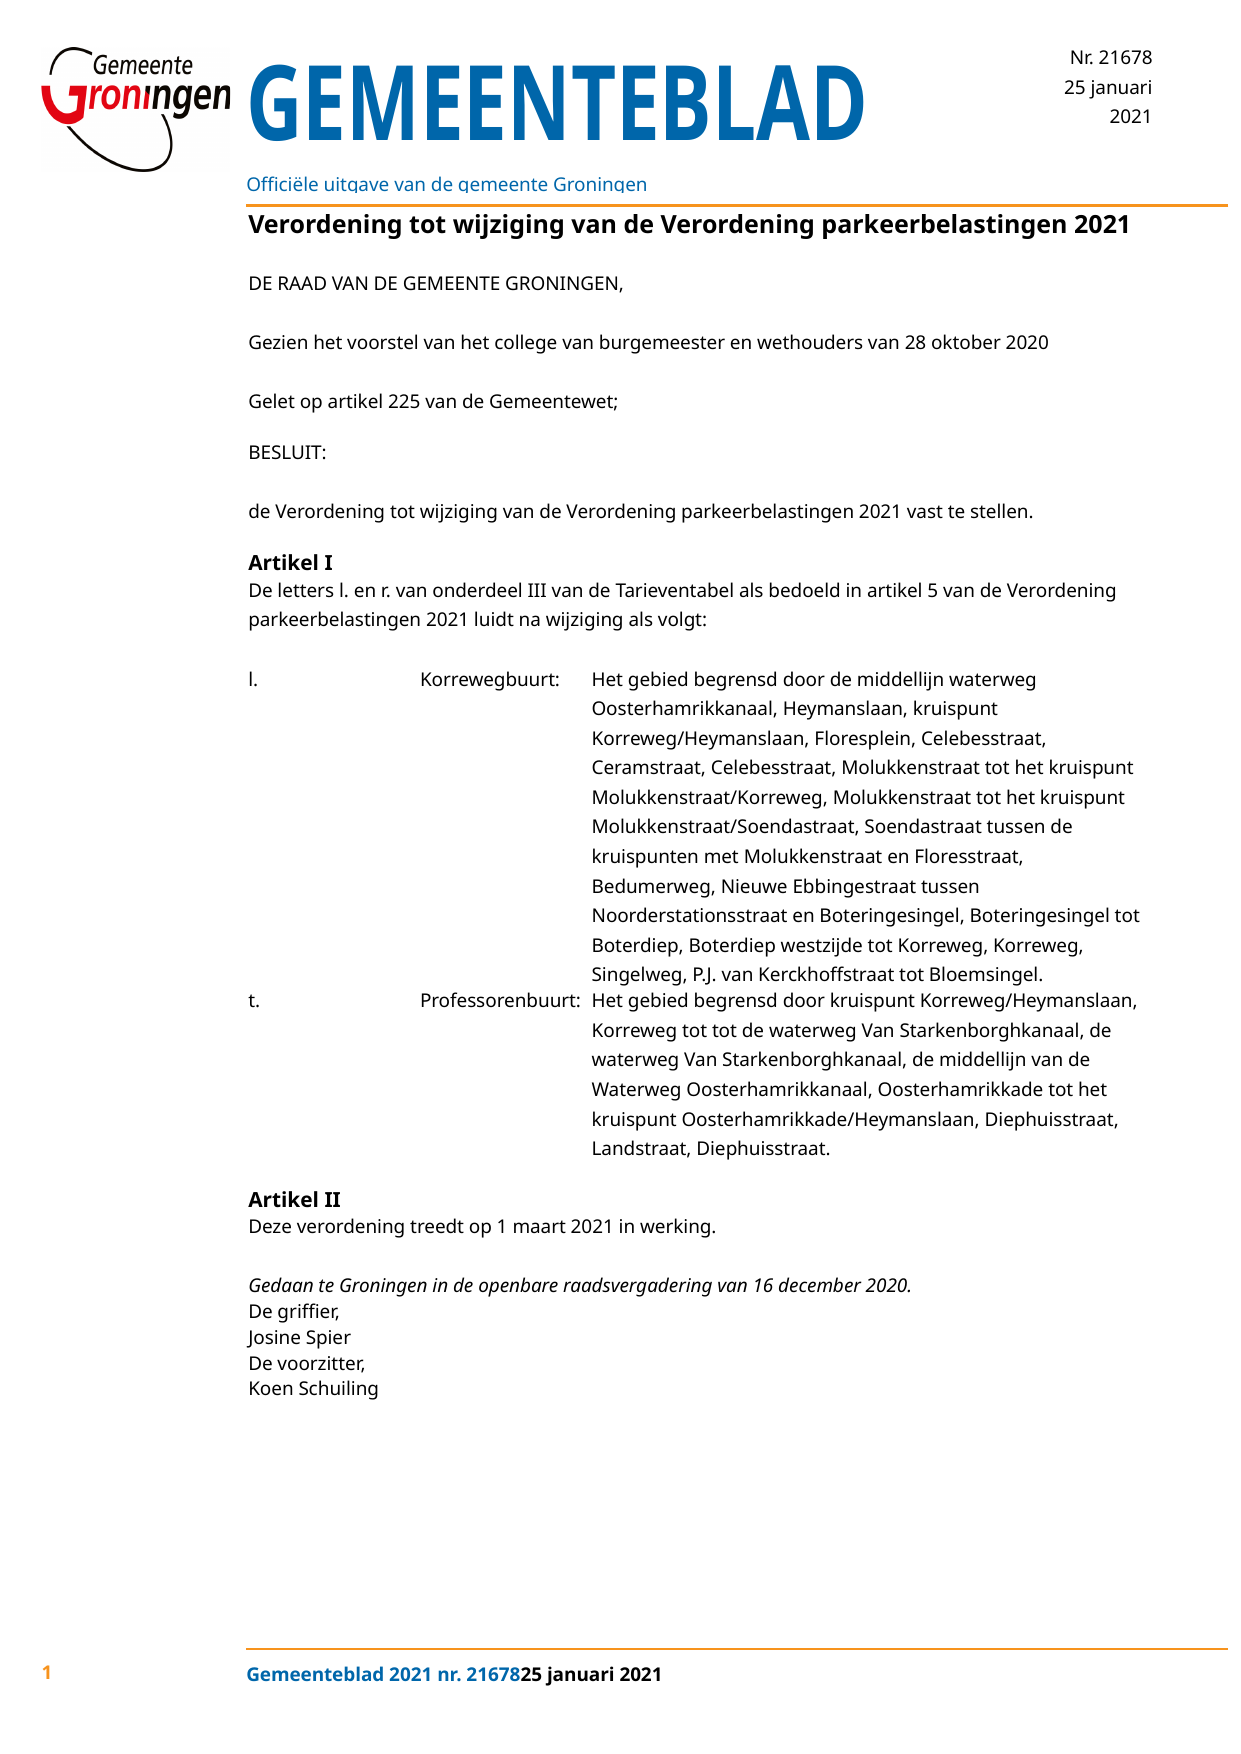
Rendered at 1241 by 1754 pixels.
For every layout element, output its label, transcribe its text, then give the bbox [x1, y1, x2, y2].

table_cell Professorenbuurt: [420, 988, 591, 1161]
text Artikel II [248, 1185, 1152, 1213]
table_header l. [248, 666, 420, 987]
text Koen Schuiling [248, 1376, 1152, 1401]
text de Verordening tot wijziging van de Verordening parkeerbelastingen 2021 vast te stellen. [248, 498, 1152, 524]
text Deze verordening treedt op 1 maart 2021 in werking. [248, 1213, 1152, 1239]
text BESLUIT: [248, 439, 1152, 465]
text Artikel I [248, 548, 1152, 577]
table_cell Het gebied begrensd door kruispunt Korreweg/Heymanslaan, Korreweg tot tot de waterweg Van Starkenborghkanaal, de waterweg Van Starkenborghkanaal, de middellijn van de Waterweg Oosterhamrikkanaal, Oosterhamrikkade tot het kruispunt Oosterhamrikkade/Heymanslaan, Diephuisstraat, Landstraat, Diephuisstraat. [591, 988, 1152, 1161]
text Verordening tot wijziging van de Verordening parkeerbelastingen 2021 [248, 207, 1152, 241]
text De letters l. en r. van onderdeel III van de Tarieventabel als bedoeld in artikel 5 van de Verordening parkeerbelastingen 2021 luidt na wijziging als volgt: [248, 577, 1152, 632]
text Gezien het voorstel van het college van burgemeester en wethouders van 28 oktober 2020 [248, 329, 1152, 355]
table_cell t. [248, 988, 420, 1161]
text De voorzitter, [248, 1350, 1152, 1376]
text Josine Spier [248, 1324, 1152, 1350]
text De griffier, [248, 1298, 1152, 1324]
text DE RAAD VAN DE GEMEENTE GRONINGEN, [248, 270, 1152, 296]
picture [41, 47, 231, 172]
text Gelet op artikel 225 van de Gemeentewet; [248, 389, 1152, 414]
text Gedaan te Groningen in de openbare raadsvergadering van 16 december 2020. [248, 1273, 1152, 1298]
table_header Korrewegbuurt: [420, 666, 591, 987]
table_header Het gebied begrensd door de middellijn waterweg Oosterhamrikkanaal, Heymanslaan, kruispunt Korreweg/Heymanslaan, Floresplein, Celebesstraat, Ceramstraat, Celebesstraat, Molukkenstraat tot het kruispunt Molukkenstraat/Korreweg, Molukkenstraat tot het kruispunt Molukkenstraat/Soendastraat, Soendastraat tussen de kruispunten met Molukkenstraat en Floresstraat, Bedumerweg, Nieuwe Ebbingestraat tussen Noorderstationsstraat en Boteringesingel, Boteringesingel tot Boterdiep, Boterdiep westzijde tot Korreweg, Korreweg, Singelweg, P.J. van Kerckhoffstraat tot Bloemsingel. [591, 666, 1152, 987]
